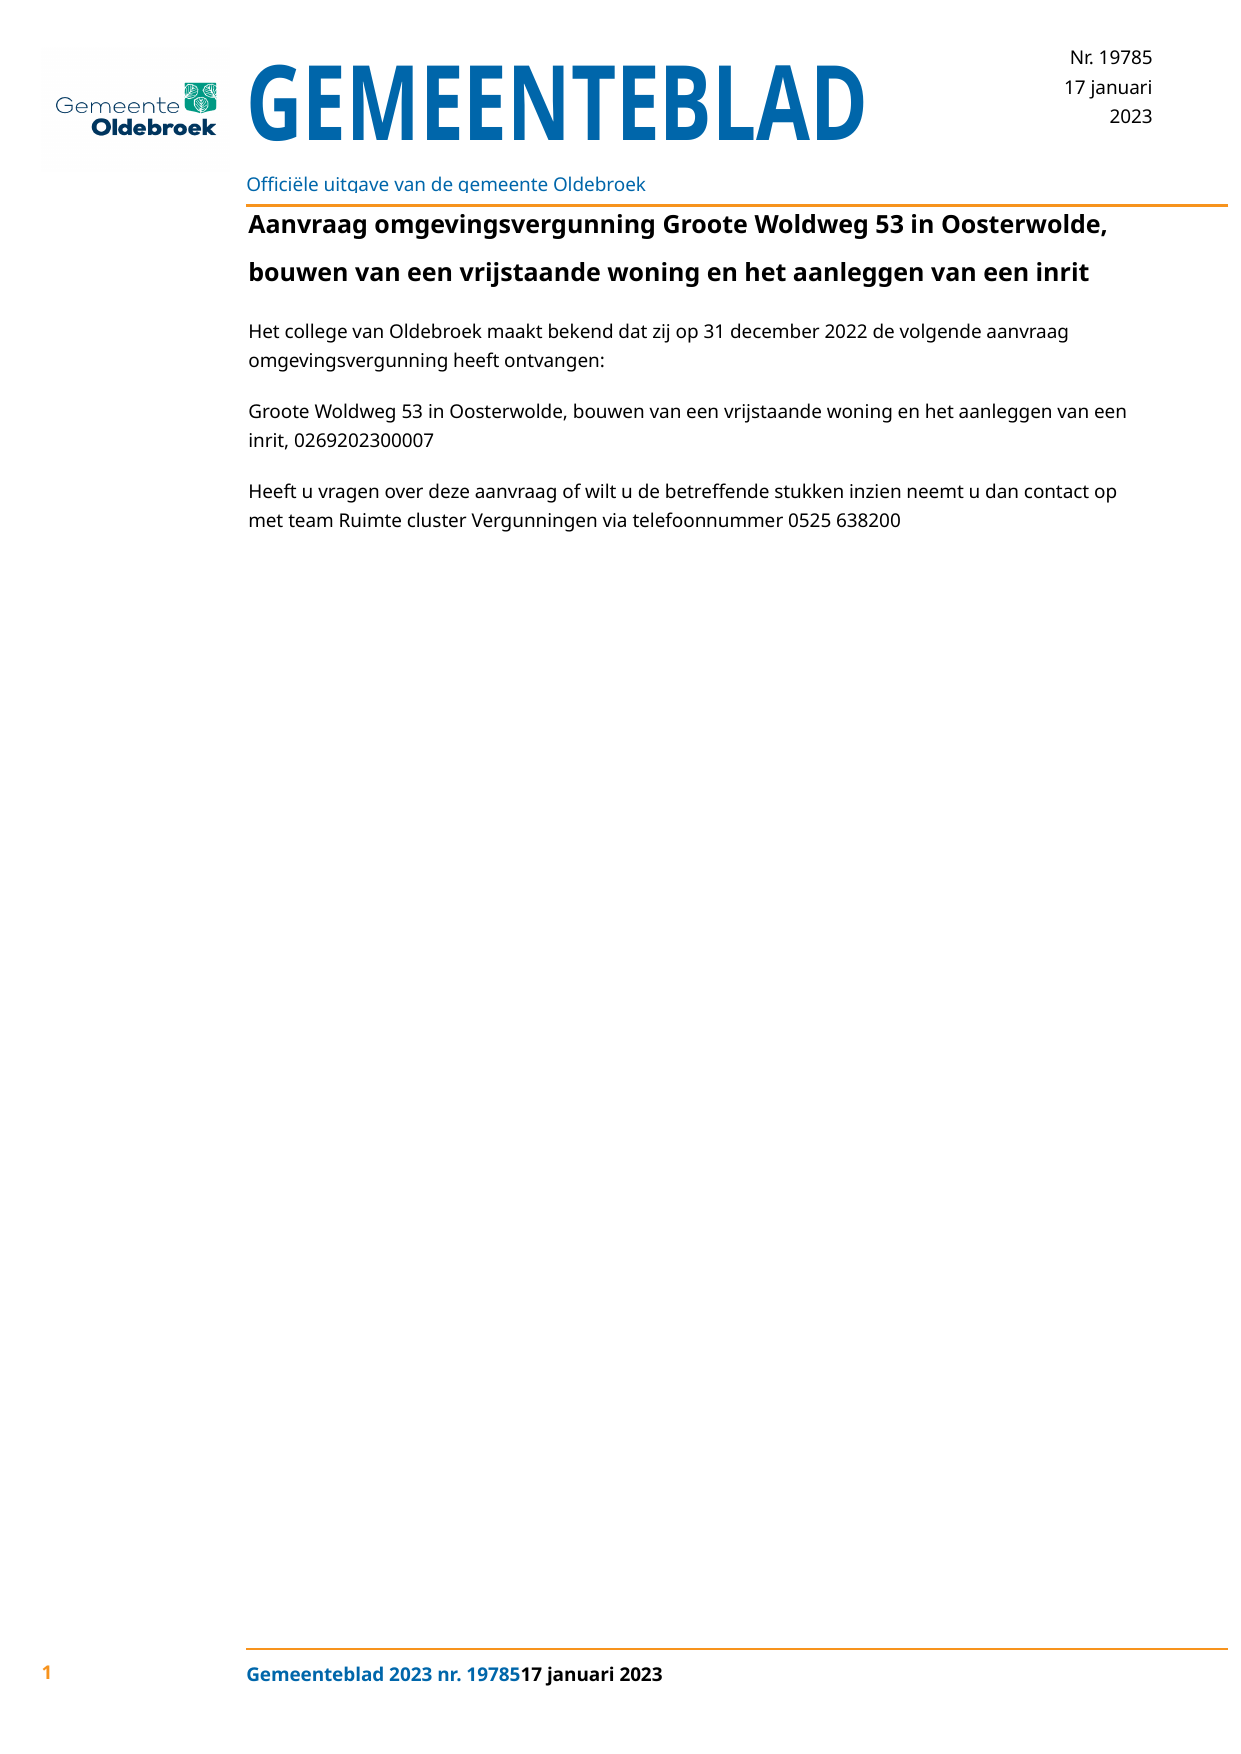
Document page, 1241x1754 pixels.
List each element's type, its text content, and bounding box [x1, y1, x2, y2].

text Heeft u vragen over deze aanvraag of wilt u de betreffende stukken inzien neemt u dan contact op met team Ruimte cluster Vergunningen via telefoonnummer 0525 638200 [248, 478, 1152, 533]
text Aanvraag omgevingsvergunning Groote Woldweg 53 in Oosterwolde, bouwen van een vrijstaande woning en het aanleggen van een inrit [248, 207, 1152, 288]
text Groote Woldweg 53 in Oosterwolde, bouwen van een vrijstaande woning en het aanleggen van een inrit, 0269202300007 [248, 398, 1152, 453]
text Het college van Oldebroek maakt bekend dat zij op 31 december 2022 de volgende aanvraag omgevingsvergunning heeft ontvangen: [248, 318, 1152, 373]
picture [41, 47, 231, 172]
